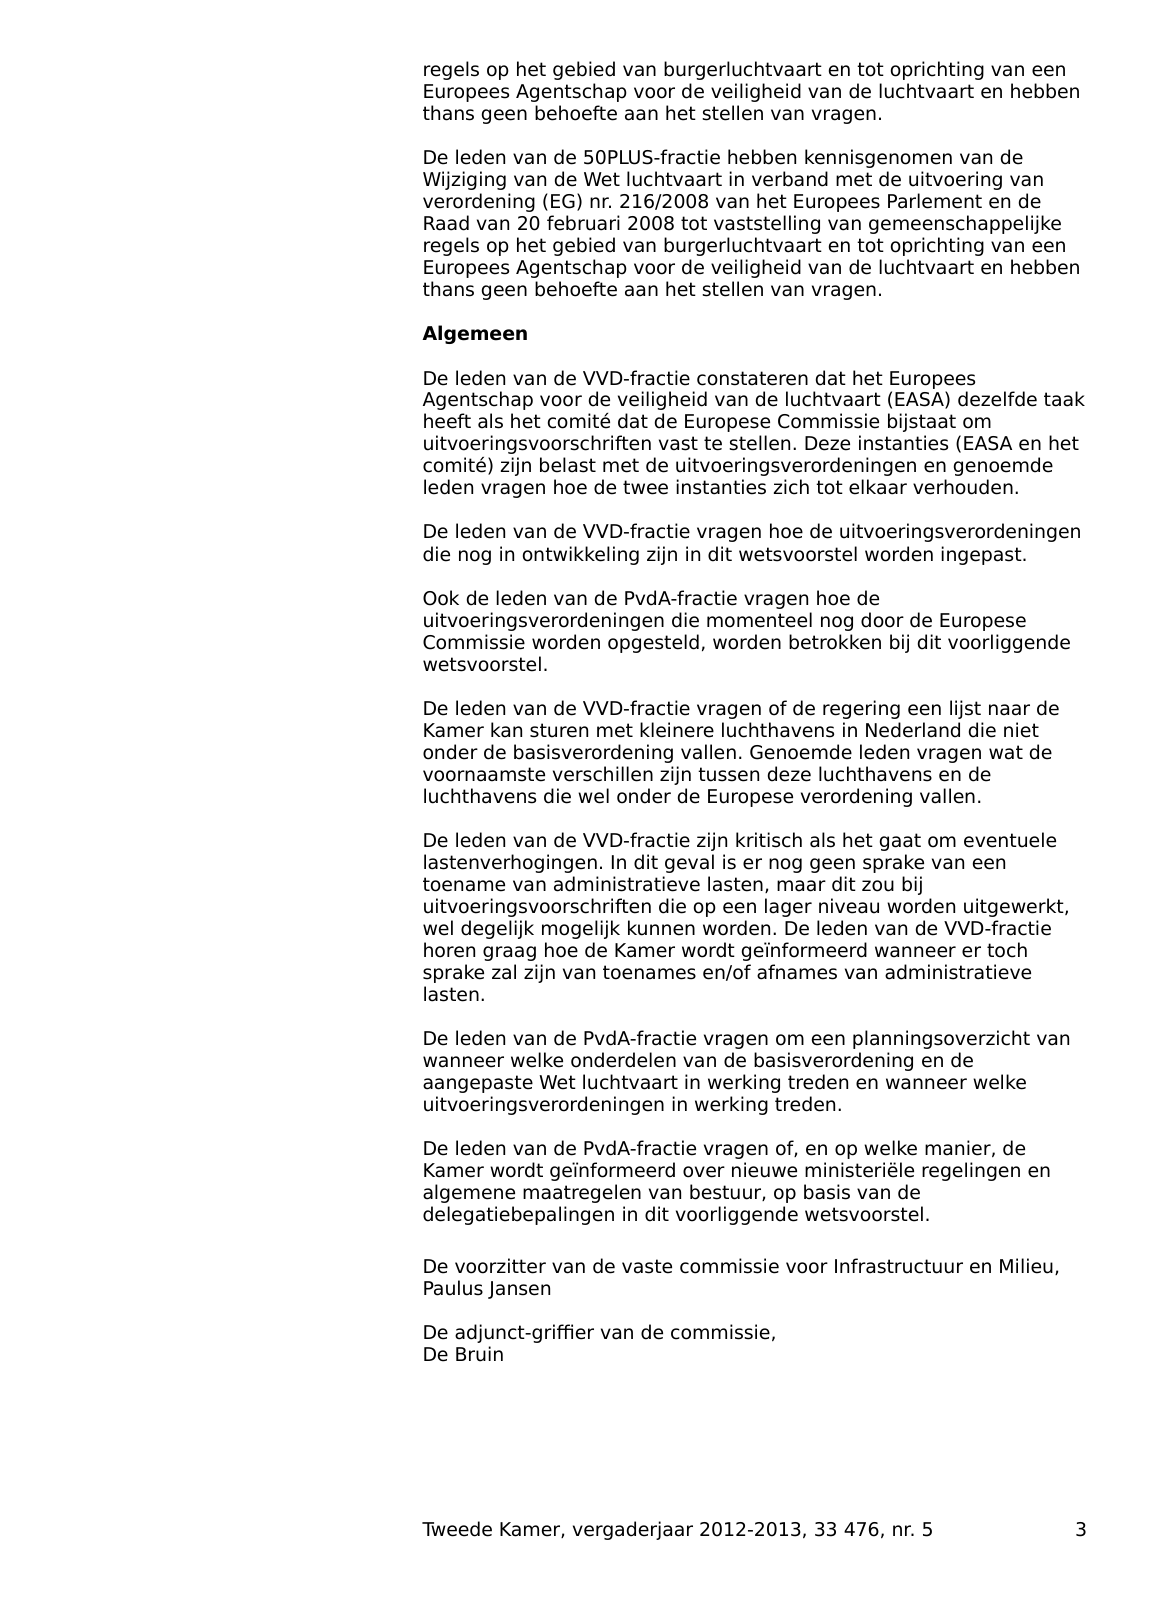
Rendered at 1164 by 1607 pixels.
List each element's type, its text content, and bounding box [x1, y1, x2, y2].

text De leden van de PvdA-fractie vragen of, en op welke manier, de Kamer wordt geïnformeerd over nieuwe ministeriële regelingen en algemene maatregelen van bestuur, op basis van de delegatiebepalingen in dit voorliggende wetsvoorstel. [422, 1138, 1087, 1226]
text Ook de leden van de PvdA-fractie vragen hoe de uitvoeringsverordeningen die momenteel nog door de Europese Commissie worden opgesteld, worden betrokken bij dit voorliggende wetsvoorstel. [422, 588, 1087, 676]
text regels op het gebied van burgerluchtvaart en tot oprichting van een Europees Agentschap voor de veiligheid van de luchtvaart en hebben thans geen behoefte aan het stellen van vragen. [422, 59, 1087, 125]
text De voorzitter van de vaste commissie voor Infrastructuur en Milieu, Paulus Jansen [422, 1256, 1087, 1300]
text De leden van de 50PLUS-fractie hebben kennisgenomen van de Wijziging van de Wet luchtvaart in verband met de uitvoering van verordening (EG) nr. 216/2008 van het Europees Parlement en de Raad van 20 februari 2008 tot vaststelling van gemeenschappelijke regels op het gebied van burgerluchtvaart en tot oprichting van een Europees Agentschap voor de veiligheid van de luchtvaart en hebben thans geen behoefte aan het stellen van vragen. [422, 147, 1087, 301]
text De leden van de VVD-fractie vragen hoe de uitvoeringsverordeningen die nog in ontwikkeling zijn in dit wetsvoorstel worden ingepast. [422, 521, 1087, 565]
text De leden van de PvdA-fractie vragen om een planningsoverzicht van wanneer welke onderdelen van de basisverordening en de aangepaste Wet luchtvaart in werking treden en wanneer welke uitvoeringsverordeningen in werking treden. [422, 1028, 1087, 1116]
text De leden van de VVD-fractie constateren dat het Europees Agentschap voor de veiligheid van de luchtvaart (EASA) dezelfde taak heeft als het comité dat de Europese Commissie bijstaat om uitvoeringsvoorschriften vast te stellen. Deze instanties (EASA en het comité) zijn belast met de uitvoeringsverordeningen en genoemde leden vragen hoe de twee instanties zich tot elkaar verhouden. [422, 367, 1087, 499]
text De adjunct-griffier van de commissie, De Bruin [422, 1322, 1087, 1366]
text De leden van de VVD-fractie zijn kritisch als het gaat om eventuele lastenverhogingen. In dit geval is er nog geen sprake van een toename van administratieve lasten, maar dit zou bij uitvoeringsvoorschriften die op een lager niveau worden uitgewerkt, wel degelijk mogelijk kunnen worden. De leden van de VVD-fractie horen graag hoe de Kamer wordt geïnformeerd wanneer er toch sprake zal zijn van toenames en/of afnames van administratieve lasten. [422, 830, 1087, 1006]
text De leden van de VVD-fractie vragen of de regering een lijst naar de Kamer kan sturen met kleinere luchthavens in Nederland die niet onder de basisverordening vallen. Genoemde leden vragen wat de voornaamste verschillen zijn tussen deze luchthavens en de luchthavens die wel onder de Europese verordening vallen. [422, 698, 1087, 808]
subtitle Algemeen [422, 323, 1087, 345]
